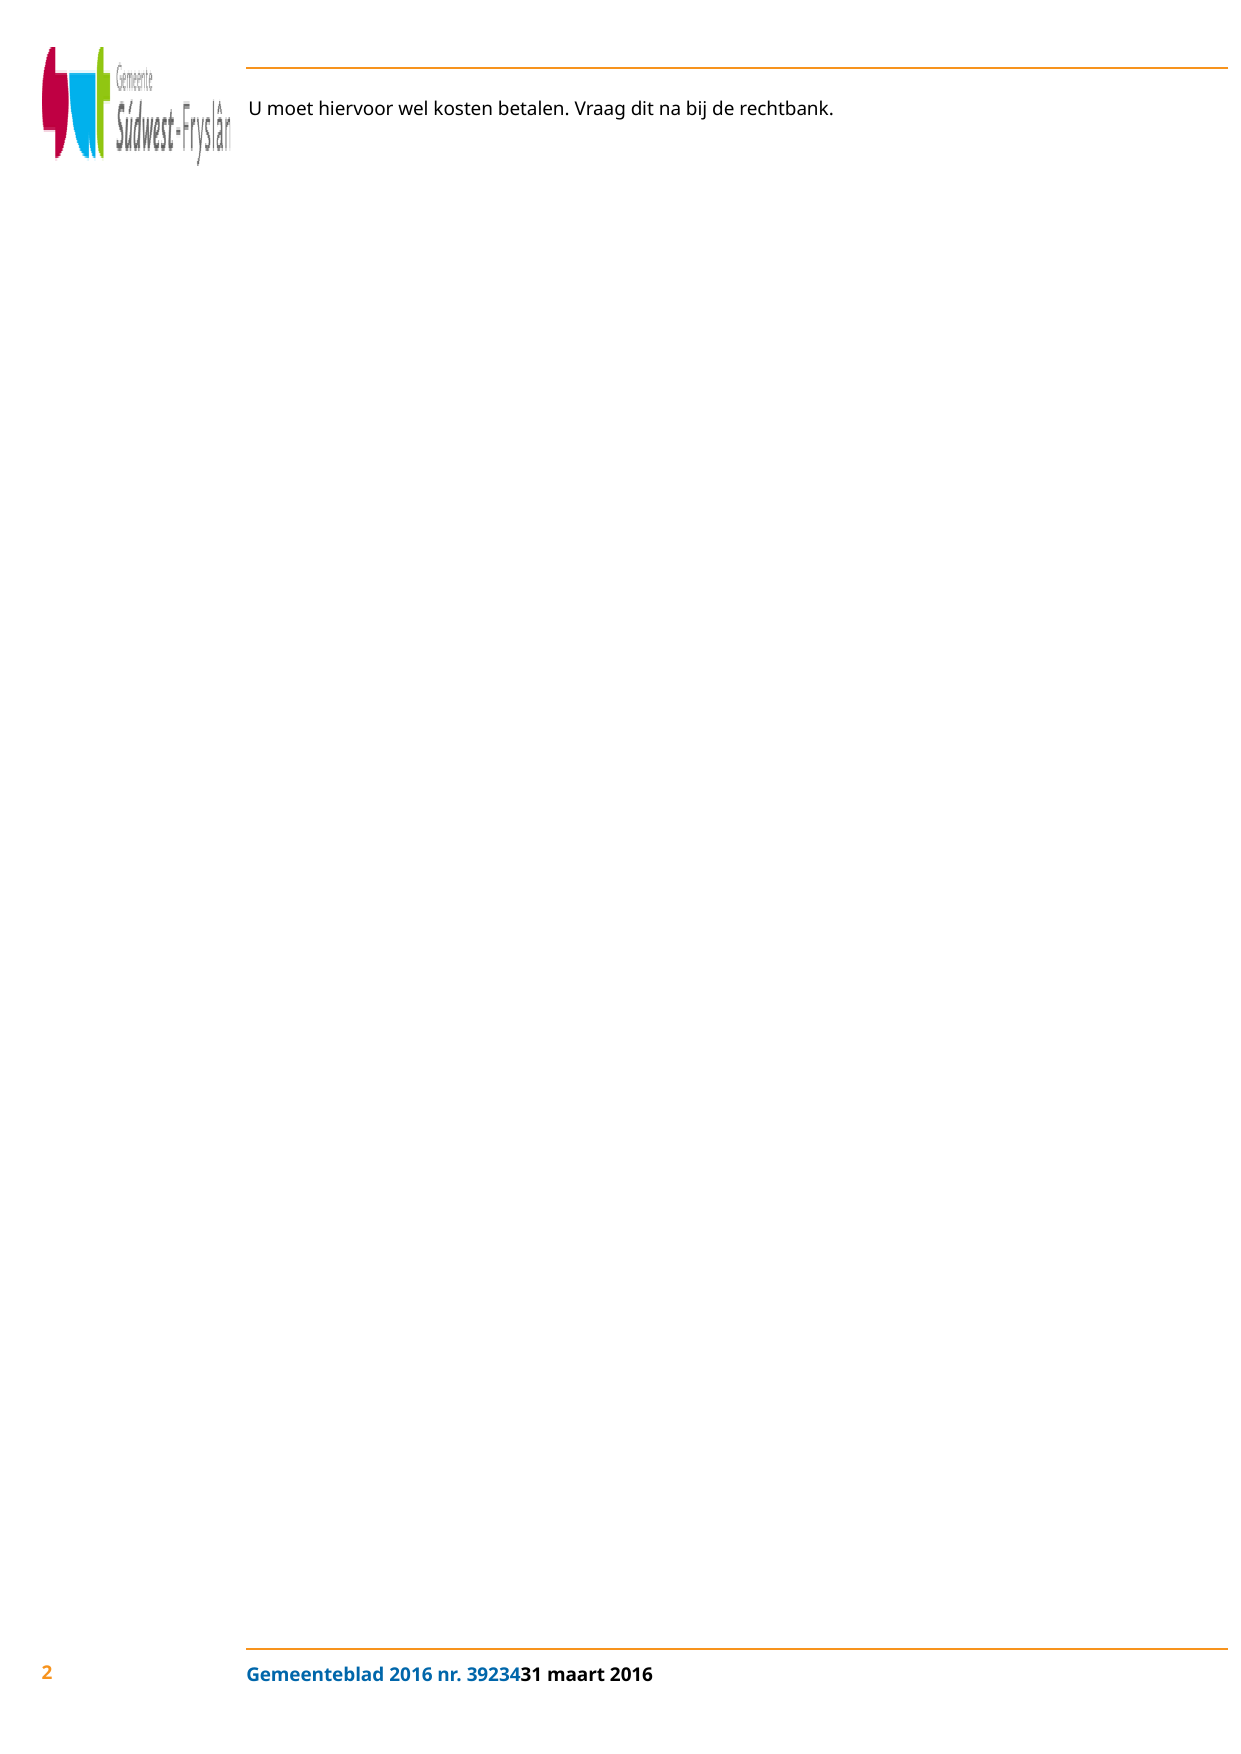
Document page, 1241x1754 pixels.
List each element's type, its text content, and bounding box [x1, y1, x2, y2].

text U moet hiervoor wel kosten betalen. Vraag dit na bij de rechtbank. [248, 95, 1152, 121]
picture [41, 47, 231, 172]
